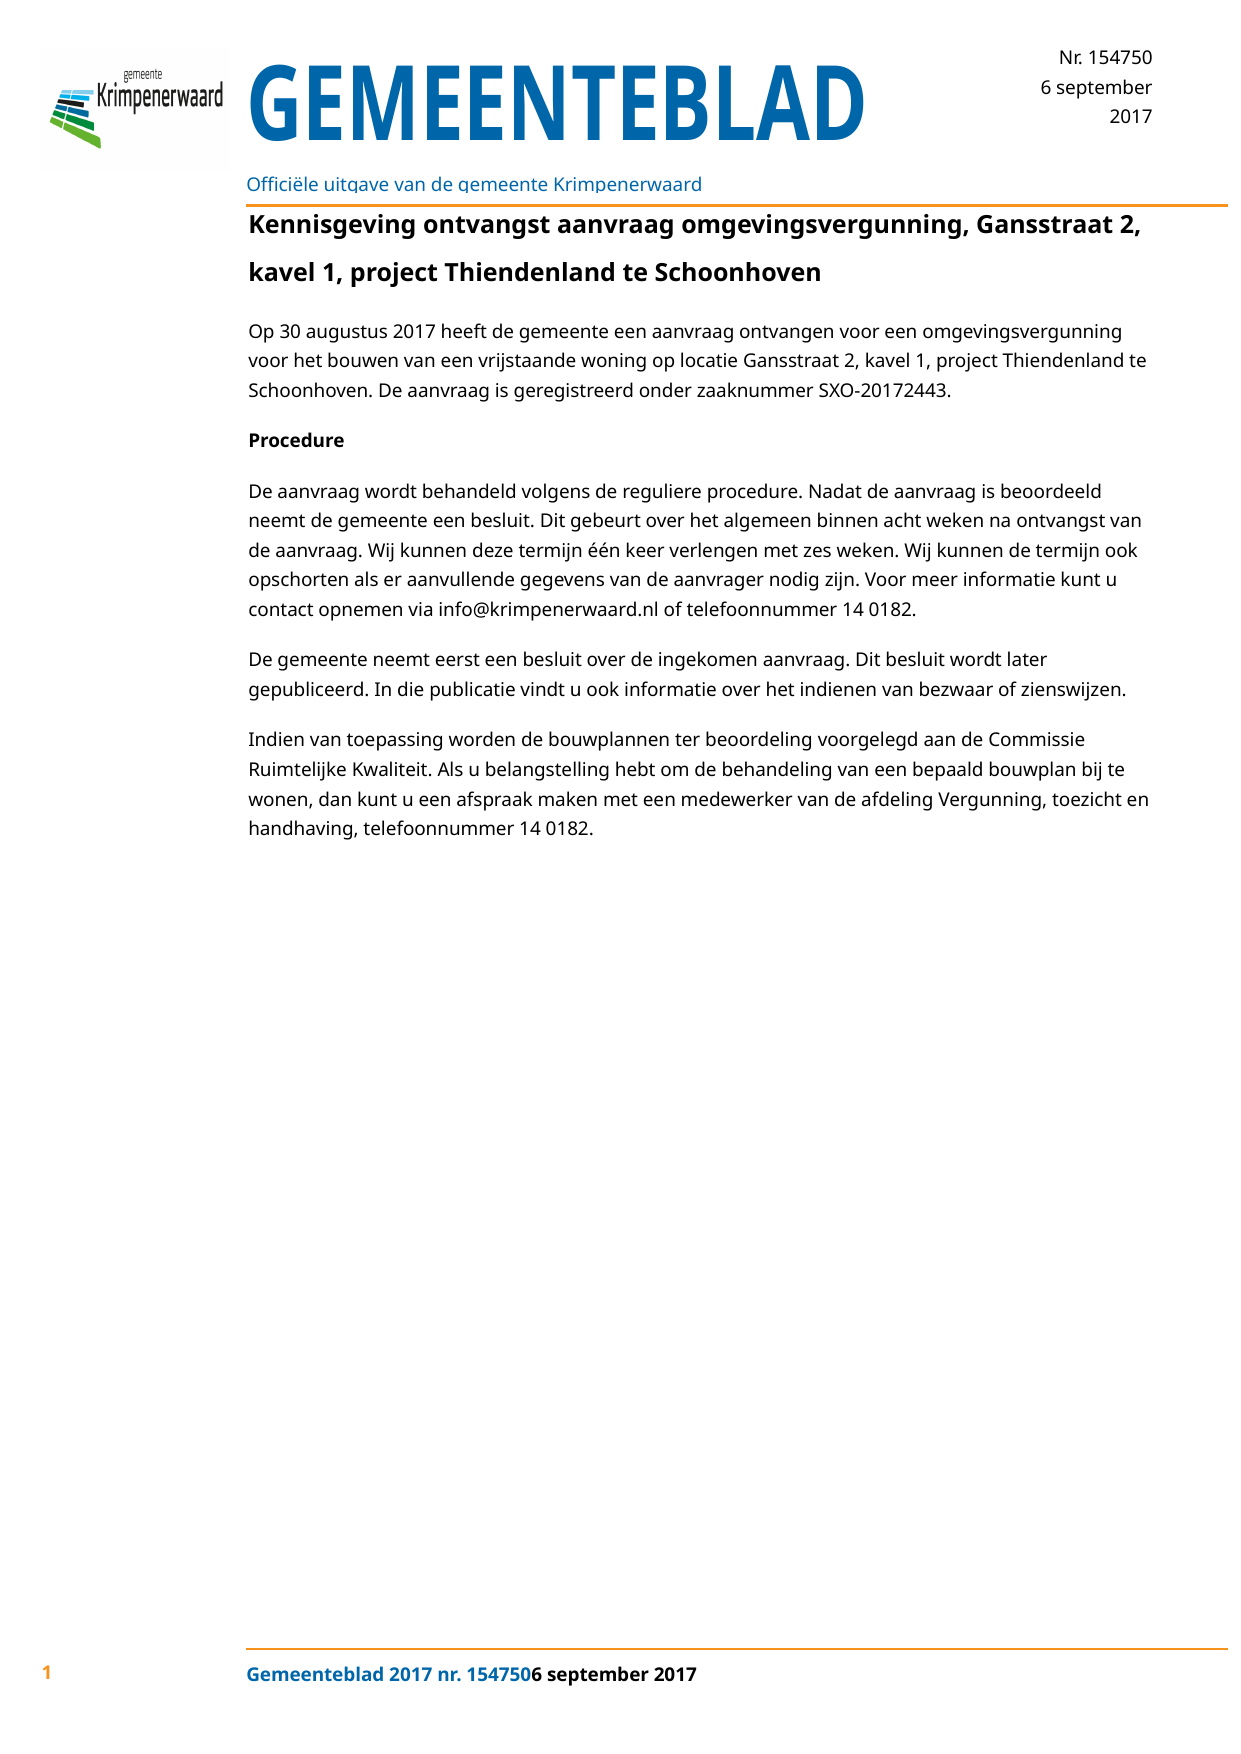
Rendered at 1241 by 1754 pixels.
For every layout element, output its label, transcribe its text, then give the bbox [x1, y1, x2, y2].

text Procedure [248, 427, 1152, 453]
text Op 30 augustus 2017 heeft de gemeente een aanvraag ontvangen voor een omgevingsvergunning voor het bouwen van een vrijstaande woning op locatie Gansstraat 2, kavel 1, project Thiendenland te Schoonhoven. De aanvraag is geregistreerd onder zaaknummer SXO-20172443. [248, 318, 1152, 403]
text De gemeente neemt eerst een besluit over de ingekomen aanvraag. Dit besluit wordt later gepubliceerd. In die publicatie vindt u ook informatie over het indienen van bezwaar of zienswijzen. [248, 647, 1152, 702]
text De aanvraag wordt behandeld volgens de reguliere procedure. Nadat de aanvraag is beoordeeld neemt de gemeente een besluit. Dit gebeurt over het algemeen binnen acht weken na ontvangst van de aanvraag. Wij kunnen deze termijn één keer verlengen met zes weken. Wij kunnen de termijn ook opschorten als er aanvullende gegevens van de aanvrager nodig zijn. Voor meer informatie kunt u contact opnemen via info@krimpenerwaard.nl of telefoonnummer 14 0182. [248, 478, 1152, 622]
picture [41, 47, 231, 172]
text Kennisgeving ontvangst aanvraag omgevingsvergunning, Gansstraat 2, kavel 1, project Thiendenland te Schoonhoven [248, 207, 1152, 288]
text Indien van toepassing worden de bouwplannen ter beoordeling voorgelegd aan de Commissie Ruimtelijke Kwaliteit. Als u belangstelling hebt om de behandeling van een bepaald bouwplan bij te wonen, dan kunt u een afspraak maken met een medewerker van de afdeling Vergunning, toezicht en handhaving, telefoonnummer 14 0182. [248, 727, 1152, 841]
